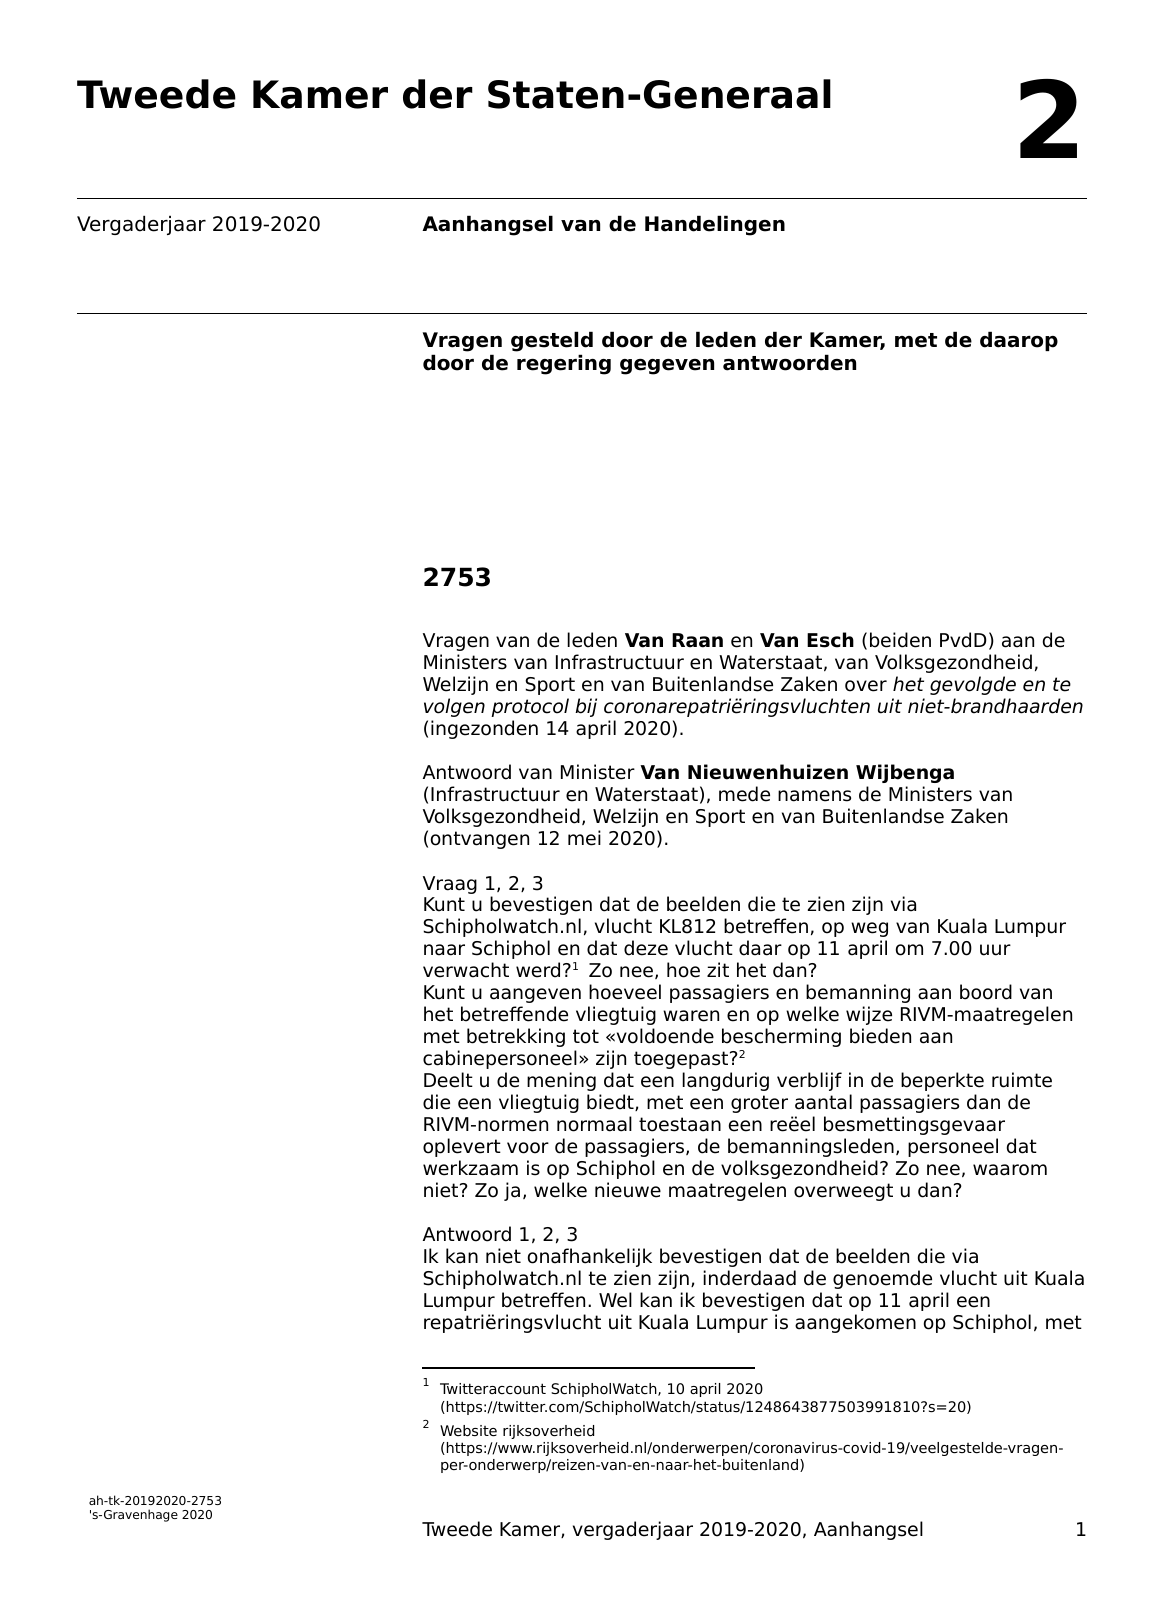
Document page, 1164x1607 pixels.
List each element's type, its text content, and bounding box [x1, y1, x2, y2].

table_cell Aanhangsel van de Handelingen [422, 199, 1087, 313]
table_cell Vragen gesteld door de leden der Kamer, met de daarop door de regering gegeven antwoorden [422, 314, 1087, 375]
text ah-tk-20192020-2753 [88, 1494, 323, 1508]
table_header Tweede Kamer der Staten-Generaal [77, 59, 886, 198]
text Kunt u bevestigen dat de beelden die te zien zijn via Schipholwatch.nl, vlucht KL812 betreffen, op weg van Kuala Lumpur naar Schiphol en dat deze vlucht daar op 11 april om 7.00 uur verwacht werd? Zo nee, hoe zit het dan? [422, 894, 1087, 982]
text Vraag 1, 2, 3 [422, 872, 1087, 894]
table_cell Vergaderjaar 2019-2020 [77, 199, 422, 313]
table_cell [77, 314, 422, 375]
text Website rijksoverheid (https://www.rijksoverheid.nl/onderwerpen/coronavirus-covid-19/veelgestelde-vragen-per-onderwerp/reizen-van-en-naar-het-buitenland) [422, 1418, 1087, 1474]
text 2753 [422, 563, 1087, 592]
text Twitteraccount SchipholWatch, 10 april 2020 (https://twitter.com/SchipholWatch/status/1248643877503991810?s=20) [422, 1377, 1087, 1416]
text Kunt u aangeven hoeveel passagiers en bemanning aan boord van het betreffende vliegtuig waren en op welke wijze RIVM-maatregelen met betrekking tot «voldoende bescherming bieden aan cabinepersoneel» zijn toegepast? [422, 982, 1087, 1070]
text Deelt u de mening dat een langdurig verblijf in de beperkte ruimte die een vliegtuig biedt, met een groter aantal passagiers dan de RIVM-normen normaal toestaan een reëel besmettingsgevaar oplevert voor de passagiers, de bemanningsleden, personeel dat werkzaam is op Schiphol en de volksgezondheid? Zo nee, waarom niet? Zo ja, welke nieuwe maatregelen overweegt u dan? [422, 1070, 1087, 1202]
text Antwoord van Minister Van Nieuwenhuizen Wijbenga (Infrastructuur en Waterstaat), mede namens de Ministers van Volksgezondheid, Welzijn en Sport en van Buitenlandse Zaken (ontvangen 12 mei 2020). [422, 762, 1087, 850]
text Antwoord 1, 2, 3 [422, 1224, 1087, 1246]
text Vragen van de leden Van Raan en Van Esch (beiden PvdD) aan de Ministers van Infrastructuur en Waterstaat, van Volksgezondheid, Welzijn en Sport en van Buitenlandse Zaken over het gevolgde en te volgen protocol bij coronarepatriëringsvluchten uit niet-brandhaarden (ingezonden 14 april 2020). [422, 630, 1087, 740]
table_header 2 [886, 59, 1087, 198]
text Ik kan niet onafhankelijk bevestigen dat de beelden die via Schipholwatch.nl te zien zijn, inderdaad de genoemde vlucht uit Kuala Lumpur betreffen. Wel kan ik bevestigen dat op 11 april een repatriëringsvlucht uit Kuala Lumpur is aangekomen op Schiphol, met [422, 1246, 1087, 1334]
text 's-Gravenhage 2020 [88, 1508, 323, 1522]
